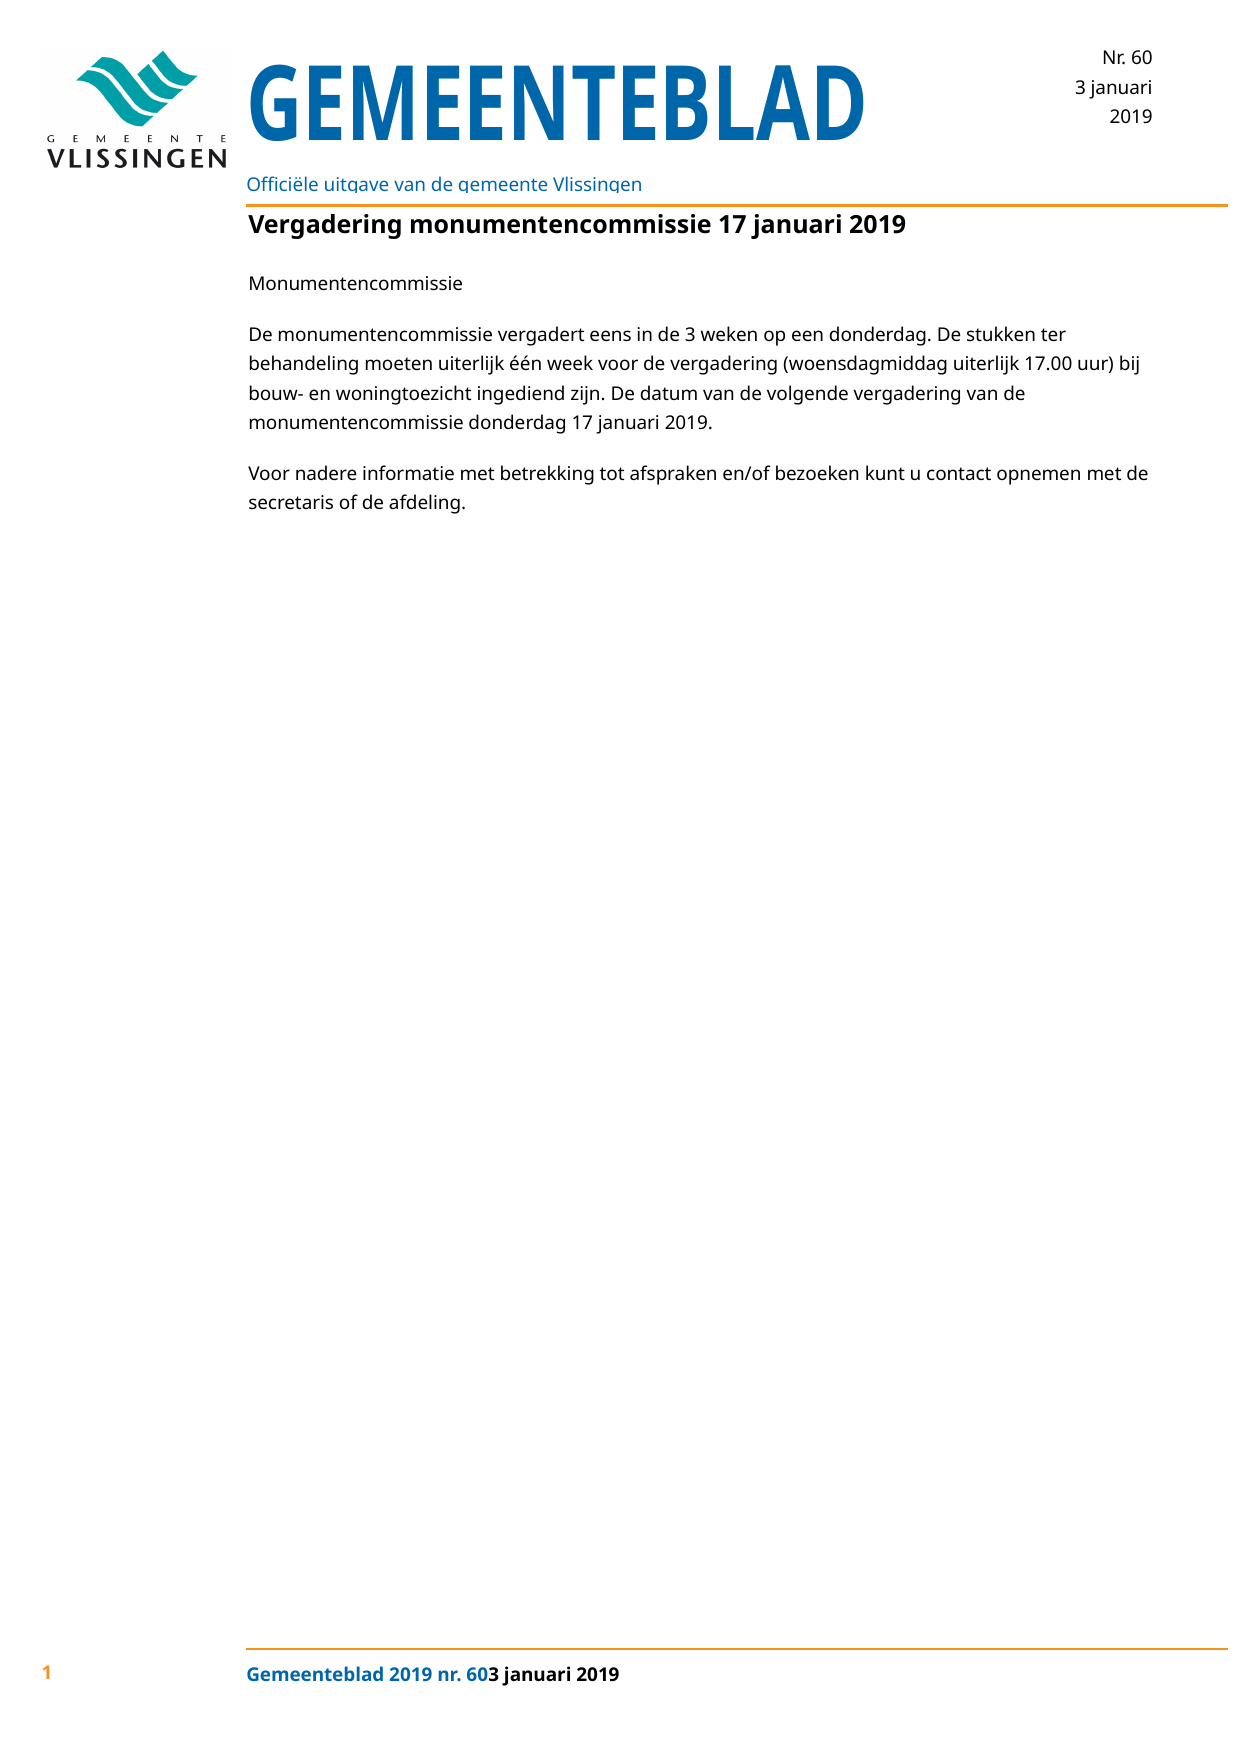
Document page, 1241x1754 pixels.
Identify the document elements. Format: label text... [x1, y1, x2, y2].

picture [41, 47, 231, 172]
text De monumentencommissie vergadert eens in de 3 weken op een donderdag. De stukken ter behandeling moeten uiterlijk één week voor de vergadering (woensdagmiddag uiterlijk 17.00 uur) bij bouw- en woningtoezicht ingediend zijn. De datum van de volgende vergadering van de monumentencommissie donderdag 17 januari 2019. [248, 321, 1152, 435]
text Voor nadere informatie met betrekking tot afspraken en/of bezoeken kunt u contact opnemen met de secretaris of de afdeling. [248, 460, 1152, 515]
text Monumentencommissie [248, 270, 1152, 296]
text Vergadering monumentencommissie 17 januari 2019 [248, 207, 1152, 241]
